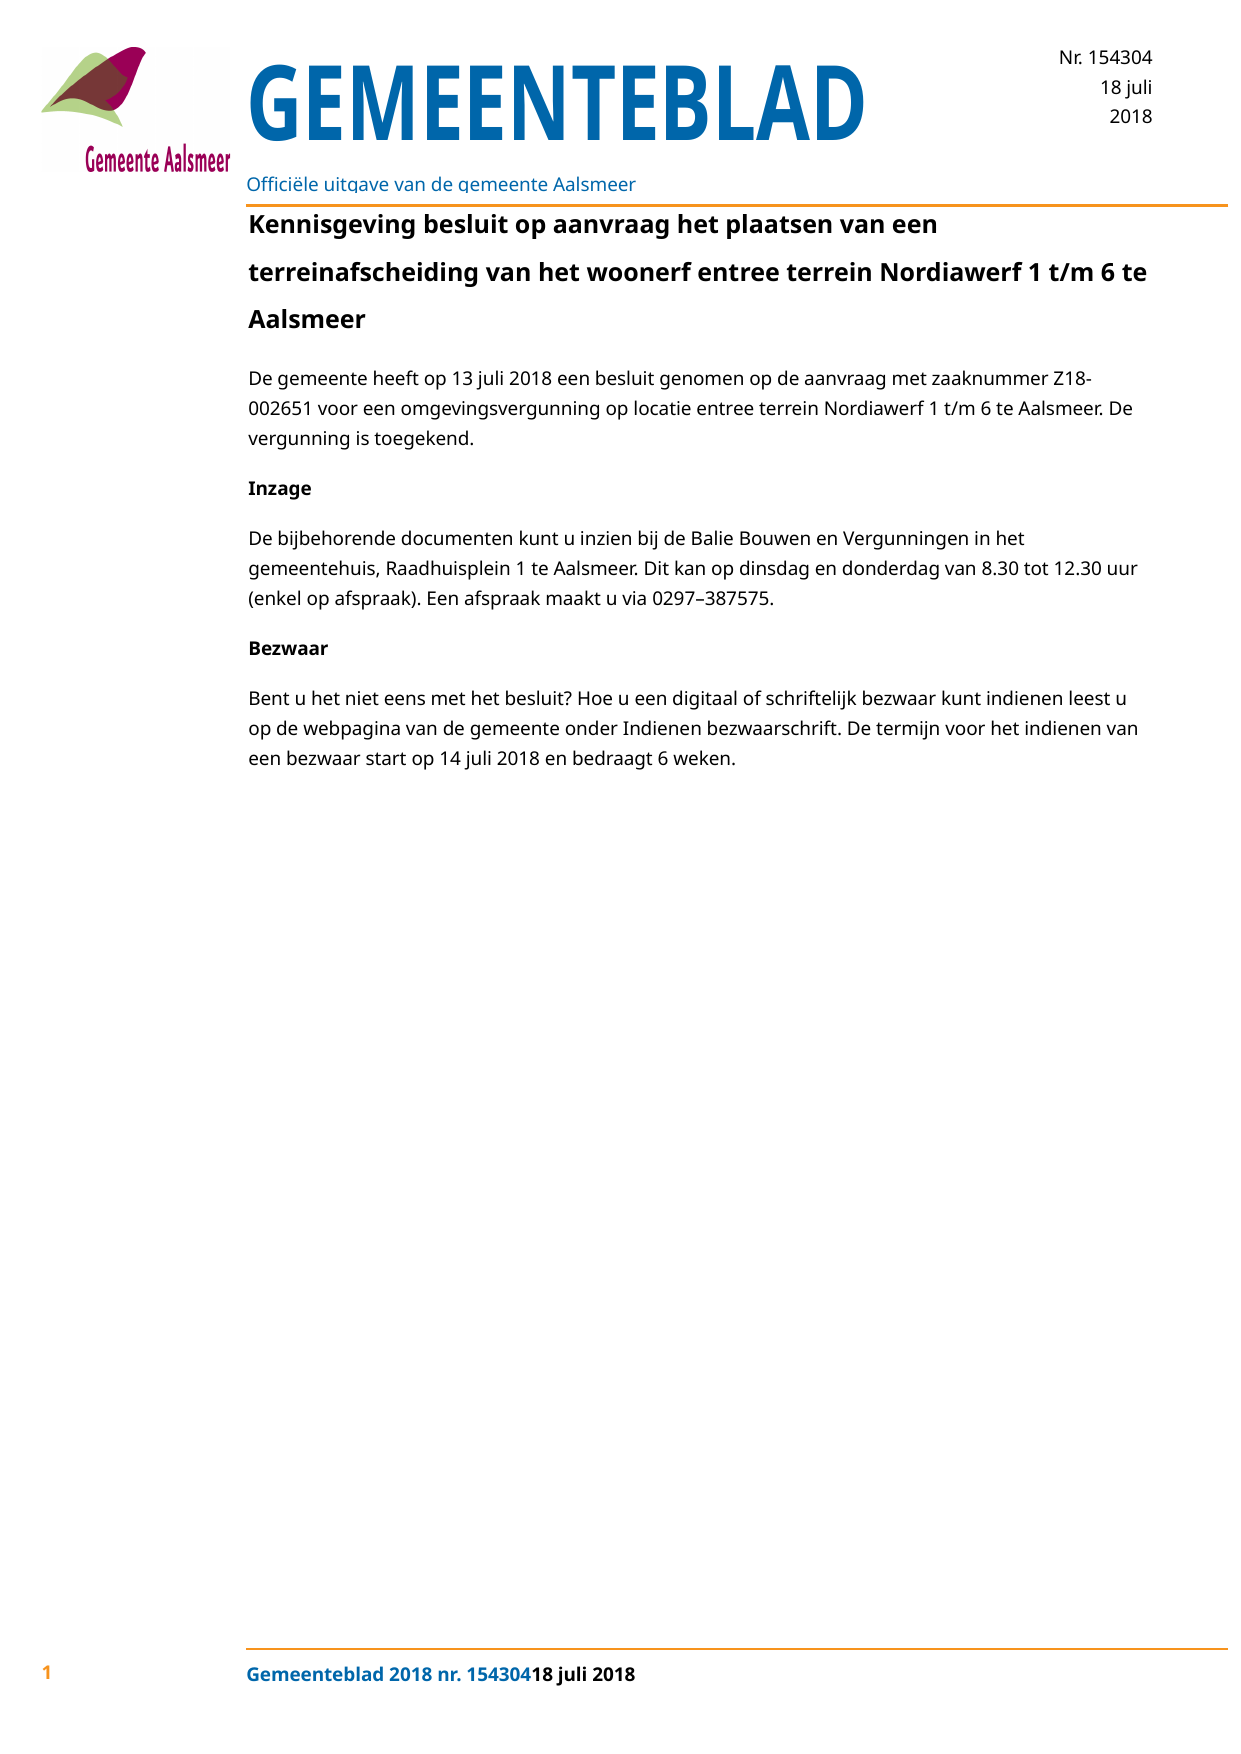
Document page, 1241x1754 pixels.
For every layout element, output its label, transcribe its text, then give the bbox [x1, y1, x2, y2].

text Bezwaar [248, 635, 1152, 661]
text De bijbehorende documenten kunt u inzien bij de Balie Bouwen en Vergunningen in het gemeentehuis, Raadhuisplein 1 te Aalsmeer. Dit kan op dinsdag en donderdag van 8.30 tot 12.30 uur (enkel op afspraak). Een afspraak maakt u via 0297–387575. [248, 526, 1152, 610]
picture [41, 47, 231, 172]
text Bent u het niet eens met het besluit? Hoe u een digitaal of schriftelijk bezwaar kunt indienen leest u op de webpagina van de gemeente onder Indienen bezwaarschrift. De termijn voor het indienen van een bezwaar start op 14 juli 2018 en bedraagt 6 weken. [248, 686, 1152, 770]
text Kennisgeving besluit op aanvraag het plaatsen van een terreinafscheiding van het woonerf entree terrein Nordiawerf 1 t/m 6 te Aalsmeer [248, 207, 1152, 336]
text Inzage [248, 475, 1152, 501]
text De gemeente heeft op 13 juli 2018 een besluit genomen op de aanvraag met zaaknummer Z18-002651 voor een omgevingsvergunning op locatie entree terrein Nordiawerf 1 t/m 6 te Aalsmeer. De vergunning is toegekend. [248, 366, 1152, 450]
